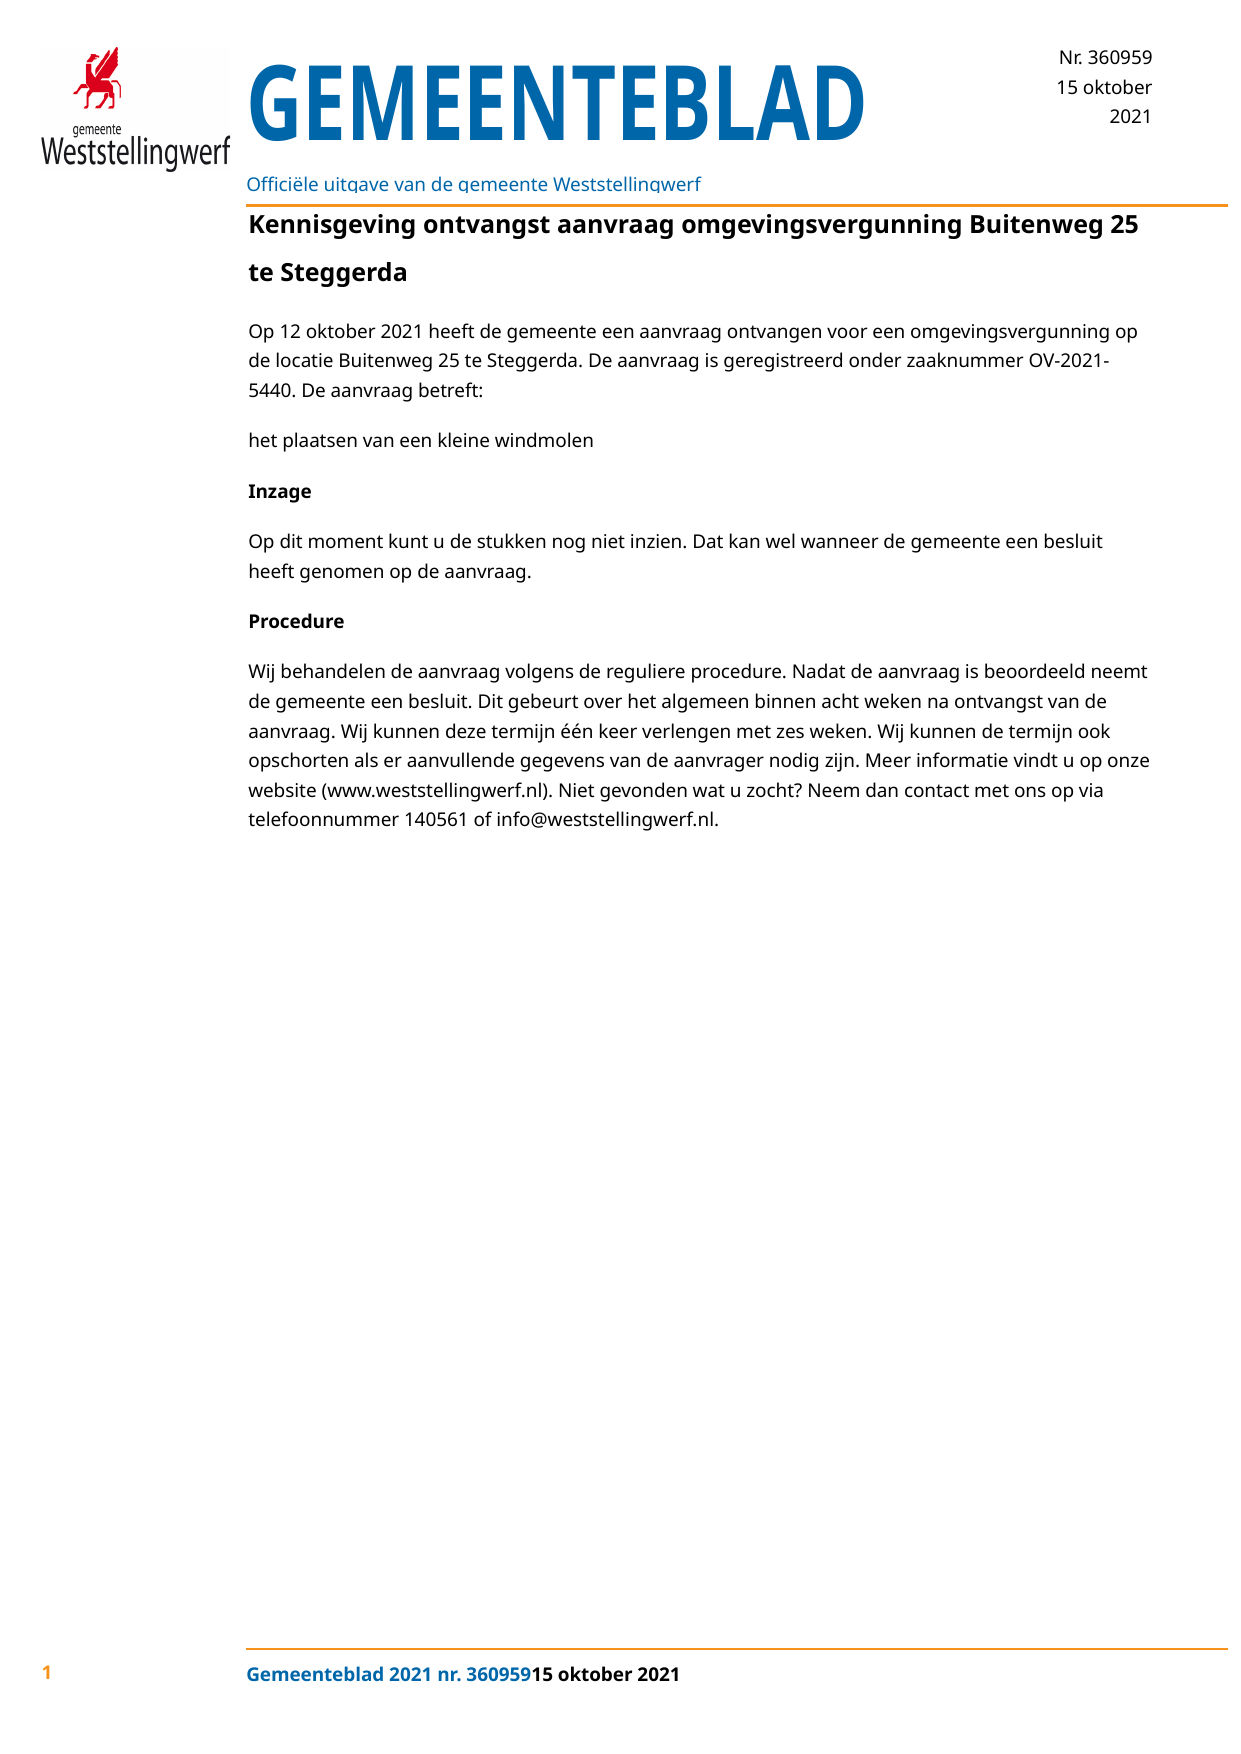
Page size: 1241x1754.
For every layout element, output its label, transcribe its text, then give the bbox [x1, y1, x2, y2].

text Op 12 oktober 2021 heeft de gemeente een aanvraag ontvangen voor een omgevingsvergunning op de locatie Buitenweg 25 te Steggerda. De aanvraag is geregistreerd onder zaaknummer OV-2021-5440. De aanvraag betreft: [248, 318, 1152, 403]
text Kennisgeving ontvangst aanvraag omgevingsvergunning Buitenweg 25 te Steggerda [248, 207, 1152, 288]
text Wij behandelen de aanvraag volgens de reguliere procedure. Nadat de aanvraag is beoordeeld neemt de gemeente een besluit. Dit gebeurt over het algemeen binnen acht weken na ontvangst van de aanvraag. Wij kunnen deze termijn één keer verlengen met zes weken. Wij kunnen de termijn ook opschorten als er aanvullende gegevens van de aanvrager nodig zijn. Meer informatie vindt u op onze website (www.weststellingwerf.nl). Niet gevonden wat u zocht? Neem dan contact met ons op via telefoonnummer 140561 of info@weststellingwerf.nl. [248, 659, 1152, 832]
text het plaatsen van een kleine windmolen [248, 427, 1152, 453]
picture [41, 47, 231, 172]
text Inzage [248, 478, 1152, 504]
text Op dit moment kunt u de stukken nog niet inzien. Dat kan wel wanneer de gemeente een besluit heeft genomen op de aanvraag. [248, 528, 1152, 584]
text Procedure [248, 608, 1152, 634]
